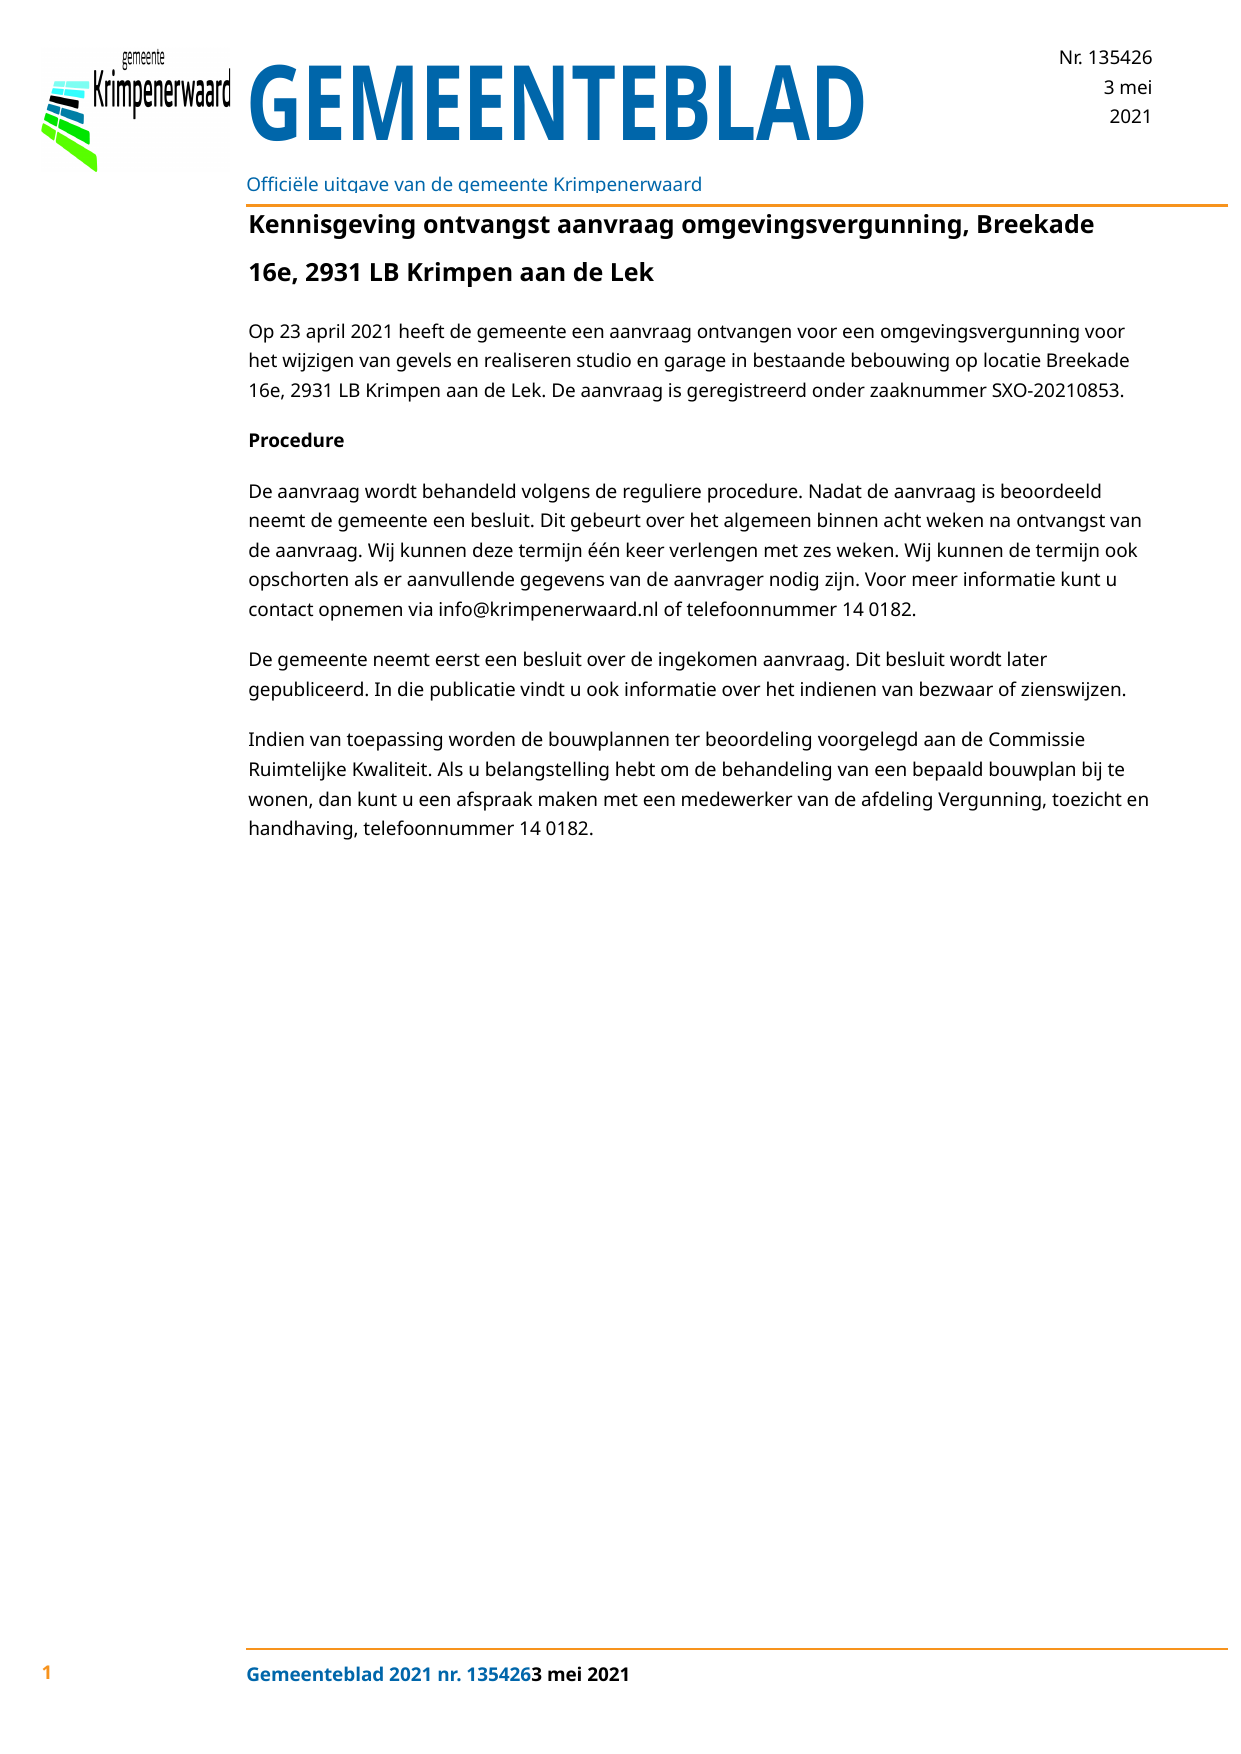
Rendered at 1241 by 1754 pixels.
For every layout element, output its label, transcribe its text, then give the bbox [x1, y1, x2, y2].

picture [41, 47, 231, 172]
text De gemeente neemt eerst een besluit over de ingekomen aanvraag. Dit besluit wordt later gepubliceerd. In die publicatie vindt u ook informatie over het indienen van bezwaar of zienswijzen. [248, 647, 1152, 702]
text De aanvraag wordt behandeld volgens de reguliere procedure. Nadat de aanvraag is beoordeeld neemt de gemeente een besluit. Dit gebeurt over het algemeen binnen acht weken na ontvangst van de aanvraag. Wij kunnen deze termijn één keer verlengen met zes weken. Wij kunnen de termijn ook opschorten als er aanvullende gegevens van de aanvrager nodig zijn. Voor meer informatie kunt u contact opnemen via info@krimpenerwaard.nl of telefoonnummer 14 0182. [248, 478, 1152, 622]
text Kennisgeving ontvangst aanvraag omgevingsvergunning, Breekade 16e, 2931 LB Krimpen aan de Lek [248, 207, 1152, 288]
text Procedure [248, 427, 1152, 453]
text Indien van toepassing worden de bouwplannen ter beoordeling voorgelegd aan de Commissie Ruimtelijke Kwaliteit. Als u belangstelling hebt om de behandeling van een bepaald bouwplan bij te wonen, dan kunt u een afspraak maken met een medewerker van de afdeling Vergunning, toezicht en handhaving, telefoonnummer 14 0182. [248, 727, 1152, 841]
text Op 23 april 2021 heeft de gemeente een aanvraag ontvangen voor een omgevingsvergunning voor het wijzigen van gevels en realiseren studio en garage in bestaande bebouwing op locatie Breekade 16e, 2931 LB Krimpen aan de Lek. De aanvraag is geregistreerd onder zaaknummer SXO-20210853. [248, 318, 1152, 403]
